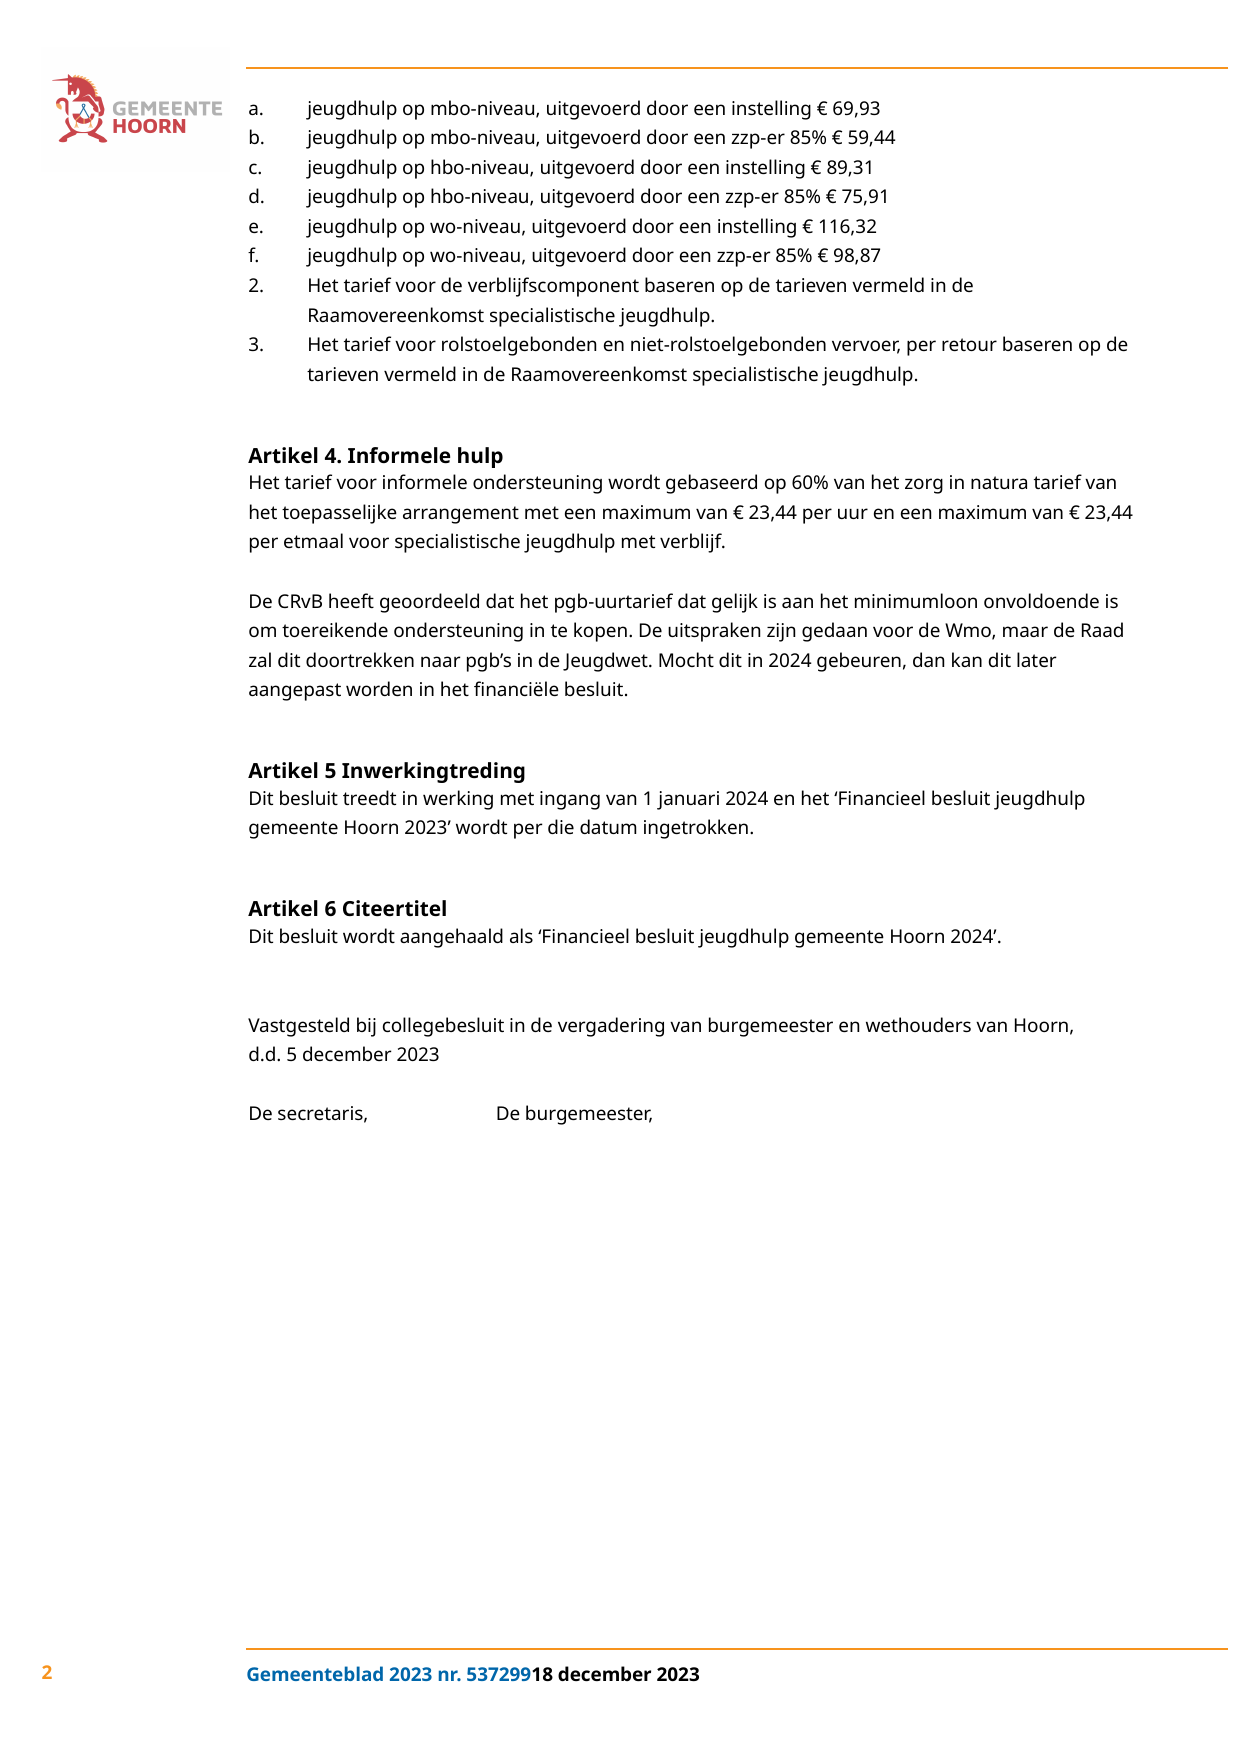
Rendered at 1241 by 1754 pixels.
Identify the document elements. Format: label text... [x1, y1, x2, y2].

text Vastgesteld bij collegebesluit in de vergadering van burgemeester en wethouders van Hoorn, [248, 1012, 1152, 1037]
text Dit besluit wordt aangehaald als ‘Financieel besluit jeugdhulp gemeente Hoorn 2024’. [248, 923, 1152, 949]
list Het tarief voor de verblijfscomponent baseren op de tarieven vermeld in de Raamovereenkomst specialistische jeugdhulp. [248, 272, 1152, 328]
text d.d. 5 december 2023 [248, 1041, 1152, 1067]
text Artikel 6 Citeertitel [248, 894, 1152, 923]
text De CRvB heeft geoordeeld dat het pgb-uurtarief dat gelijk is aan het minimumloon onvoldoende is om toereikende ondersteuning in te kopen. De uitspraken zijn gedaan voor de Wmo, maar de Raad zal dit doortrekken naar pgb’s in de Jeugdwet. Mocht dit in 2024 gebeuren, dan kan dit later aangepast worden in het financiële besluit. [248, 588, 1152, 702]
text Artikel 5 Inwerkingtreding [248, 757, 1152, 785]
text Artikel 4. Informele hulp [248, 441, 1152, 469]
list Het tarief voor rolstoelgebonden en niet-rolstoelgebonden vervoer, per retour baseren op de tarieven vermeld in de Raamovereenkomst specialistische jeugdhulp. [248, 331, 1152, 387]
list jeugdhulp op hbo-niveau, uitgevoerd door een instelling € 89,31 [248, 154, 1152, 180]
list jeugdhulp op mbo-niveau, uitgevoerd door een zzp-er 85% € 59,44 [248, 124, 1152, 150]
list jeugdhulp op wo-niveau, uitgevoerd door een instelling € 116,32 [248, 213, 1152, 239]
text Het tarief voor informele ondersteuning wordt gebaseerd op 60% van het zorg in natura tarief van het toepasselijke arrangement met een maximum van € 23,44 per uur en een maximum van € 23,44 per etmaal voor specialistische jeugdhulp met verblijf. [248, 469, 1152, 554]
list jeugdhulp op mbo-niveau, uitgevoerd door een instelling € 69,93 [248, 95, 1152, 121]
list jeugdhulp op wo-niveau, uitgevoerd door een zzp-er 85% € 98,87 [248, 243, 1152, 268]
text Dit besluit treedt in werking met ingang van 1 januari 2024 en het ‘Financieel besluit jeugdhulp gemeente Hoorn 2023’ wordt per die datum ingetrokken. [248, 785, 1152, 840]
text De secretaris, De burgemeester, [248, 1101, 1152, 1126]
list jeugdhulp op hbo-niveau, uitgevoerd door een zzp-er 85% € 75,91 [248, 183, 1152, 209]
picture [41, 47, 231, 172]
